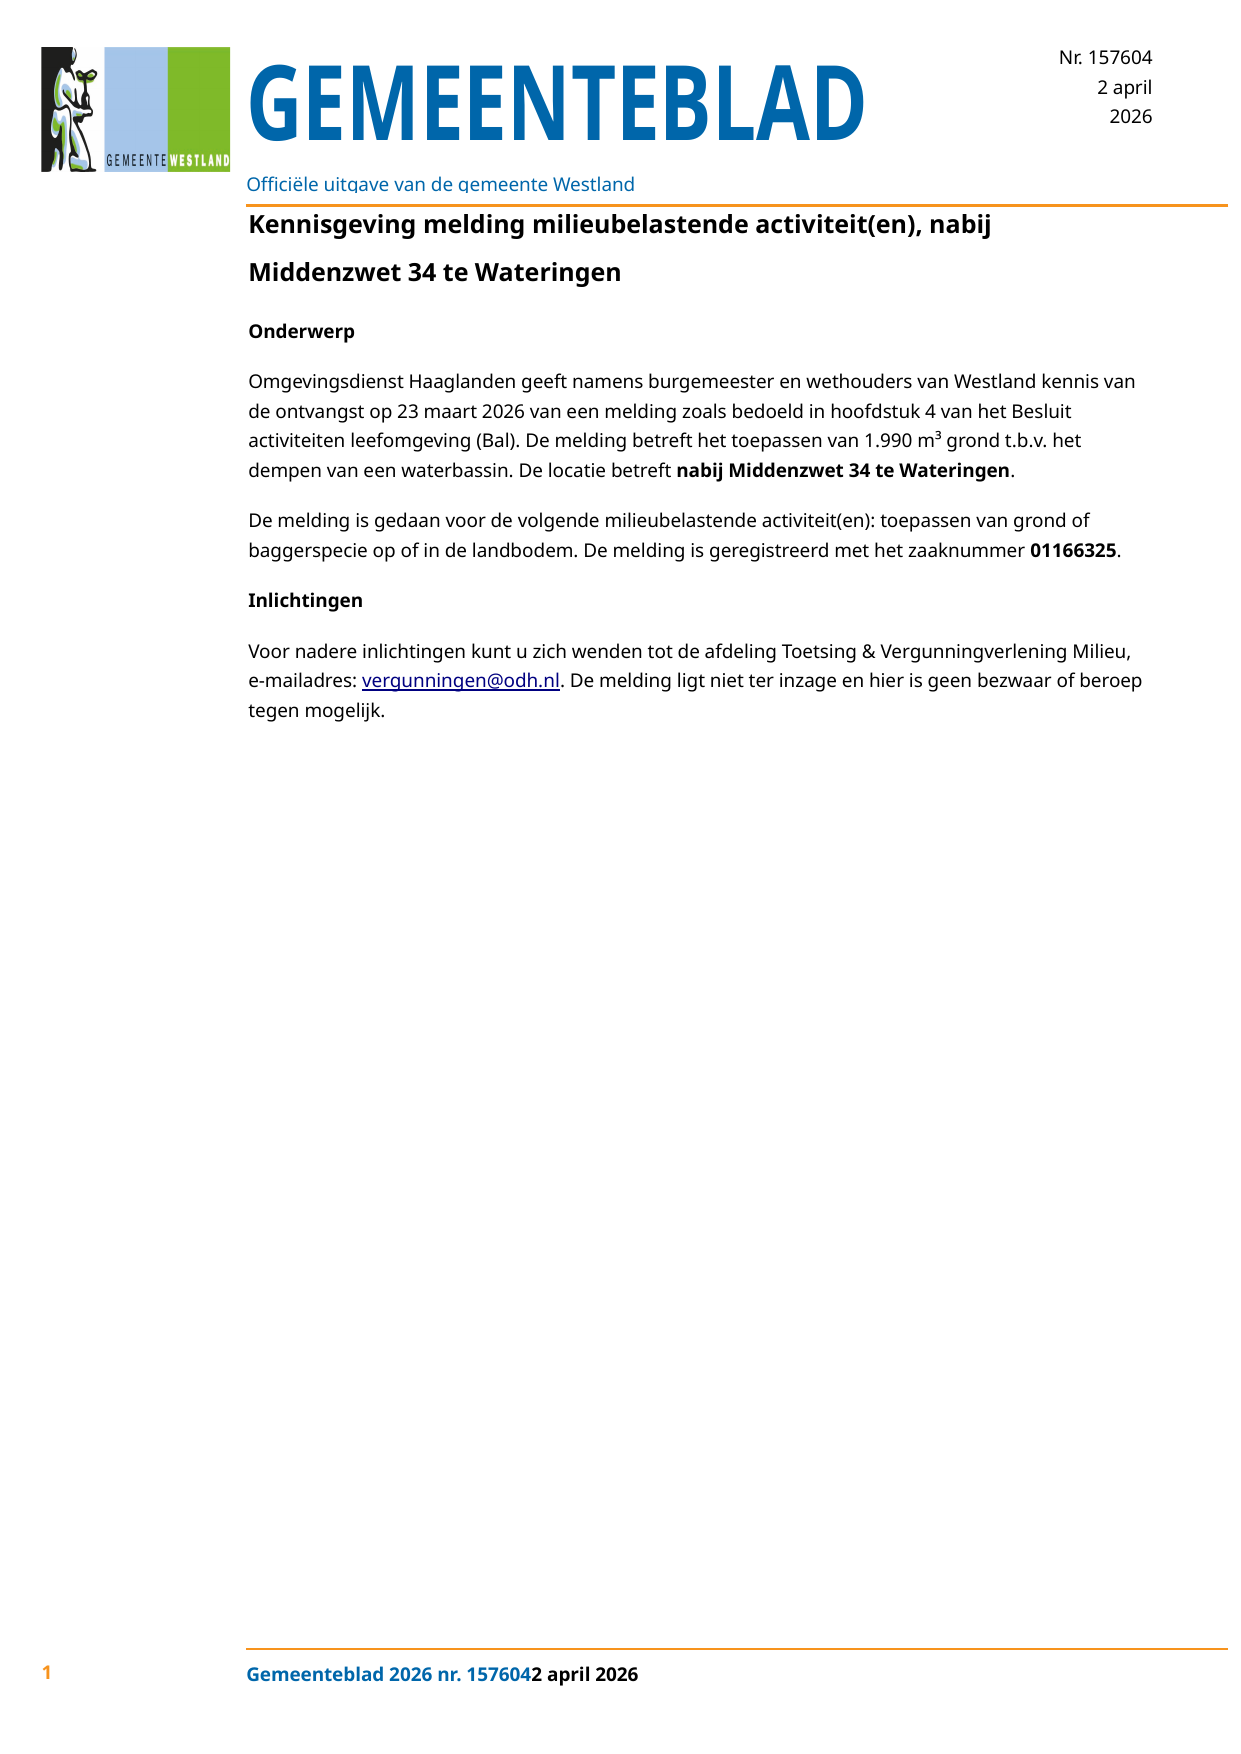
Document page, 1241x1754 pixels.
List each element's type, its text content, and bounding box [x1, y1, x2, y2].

text Voor nadere inlichtingen kunt u zich wenden tot de afdeling Toetsing & Vergunningverlening Milieu, e-mailadres: vergunningen@odh.nl. De melding ligt niet ter inzage en hier is geen bezwaar of beroep tegen mogelijk. [248, 638, 1152, 723]
text Kennisgeving melding milieubelastende activiteit(en), nabij Middenzwet 34 te Wateringen [248, 207, 1152, 288]
text De melding is gedaan voor de volgende milieubelastende activiteit(en): toepassen van grond of baggerspecie op of in de landbodem. De melding is geregistreerd met het zaaknummer 01166325. [248, 507, 1152, 563]
text Onderwerp [248, 318, 1152, 344]
text Inlichtingen [248, 587, 1152, 613]
text Omgevingsdienst Haaglanden geeft namens burgemeester en wethouders van Westland kennis van de ontvangst op 23 maart 2026 van een melding zoals bedoeld in hoofdstuk 4 van het Besluit activiteiten leefomgeving (Bal). De melding betreft het toepassen van 1.990 m³ grond t.b.v. het dempen van een waterbassin. De locatie betreft nabij Middenzwet 34 te Wateringen. [248, 368, 1152, 483]
picture [41, 47, 231, 172]
